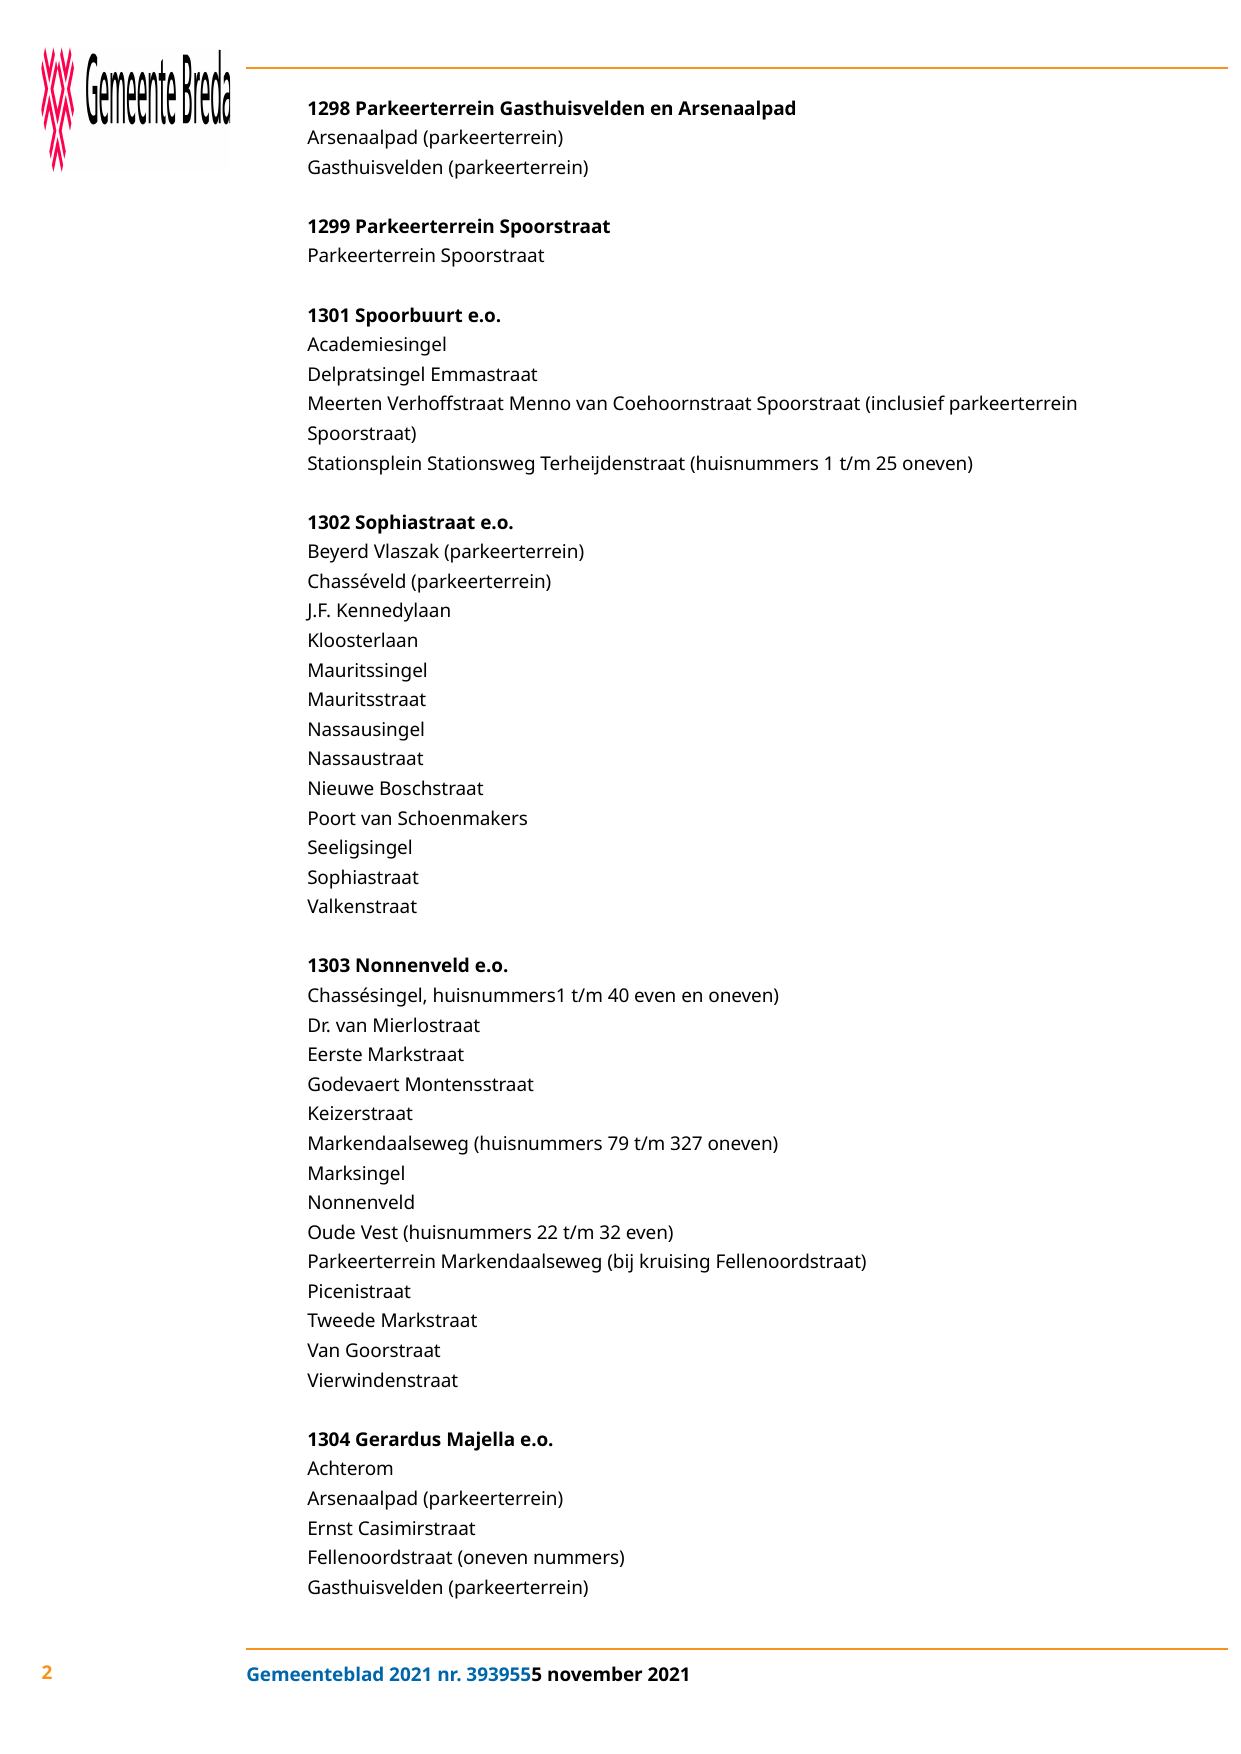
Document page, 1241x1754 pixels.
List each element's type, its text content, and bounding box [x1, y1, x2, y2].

list 1298 Parkeerterrein Gasthuisvelden en Arsenaalpad [248, 95, 1152, 121]
list Godevaert Montensstraat [248, 1071, 1152, 1097]
list Nassaustraat [248, 746, 1152, 771]
list 1301 Spoorbuurt e.o. [248, 302, 1152, 328]
list Vierwindenstraat [248, 1367, 1152, 1393]
list Gasthuisvelden (parkeerterrein) [248, 154, 1152, 180]
list Chasséveld (parkeerterrein) [248, 568, 1152, 594]
list Achterom [248, 1456, 1152, 1481]
picture [41, 47, 231, 172]
list Valkenstraat [248, 893, 1152, 919]
list Van Goorstraat [248, 1337, 1152, 1363]
list Picenistraat [248, 1278, 1152, 1304]
list Nieuwe Boschstraat [248, 775, 1152, 801]
list Arsenaalpad (parkeerterrein) [248, 124, 1152, 150]
list 1303 Nonnenveld e.o. [248, 953, 1152, 978]
list Mauritsstraat [248, 686, 1152, 712]
list Tweede Markstraat [248, 1308, 1152, 1333]
list 1302 Sophiastraat e.o. [248, 509, 1152, 535]
list Nassausingel [248, 716, 1152, 742]
list Nonnenveld [248, 1189, 1152, 1215]
list Fellenoordstraat (oneven nummers) [248, 1544, 1152, 1570]
list Keizerstraat [248, 1101, 1152, 1126]
list Markendaalseweg (huisnummers 79 t/m 327 oneven) [248, 1130, 1152, 1156]
list Oude Vest (huisnummers 22 t/m 32 even) [248, 1219, 1152, 1245]
list Parkeerterrein Spoorstraat [248, 243, 1152, 268]
list Marksingel [248, 1160, 1152, 1186]
list Eerste Markstraat [248, 1041, 1152, 1067]
list Dr. van Mierlostraat [248, 1012, 1152, 1038]
list J.F. Kennedylaan [248, 598, 1152, 623]
list Seeligsingel [248, 834, 1152, 860]
list Stationsplein Stationsweg Terheijdenstraat (huisnummers 1 t/m 25 oneven) [248, 450, 1152, 476]
list 1304 Gerardus Majella e.o. [248, 1426, 1152, 1452]
list Sophiastraat [248, 864, 1152, 890]
list Mauritssingel [248, 657, 1152, 683]
list Arsenaalpad (parkeerterrein) [248, 1485, 1152, 1511]
list Gasthuisvelden (parkeerterrein) [248, 1574, 1152, 1600]
list Chassésingel, huisnummers1 t/m 40 even en oneven) [248, 982, 1152, 1008]
list Parkeerterrein Markendaalseweg (bij kruising Fellenoordstraat) [248, 1248, 1152, 1274]
list Academiesingel [248, 331, 1152, 357]
list Poort van Schoenmakers [248, 805, 1152, 831]
list Meerten Verhoffstraat Menno van Coehoornstraat Spoorstraat (inclusief parkeerterrein Spoorstraat) [248, 391, 1152, 446]
list Kloosterlaan [248, 627, 1152, 653]
list Beyerd Vlaszak (parkeerterrein) [248, 538, 1152, 564]
list 1299 Parkeerterrein Spoorstraat [248, 213, 1152, 239]
list Delpratsingel Emmastraat [248, 361, 1152, 387]
list Ernst Casimirstraat [248, 1515, 1152, 1541]
